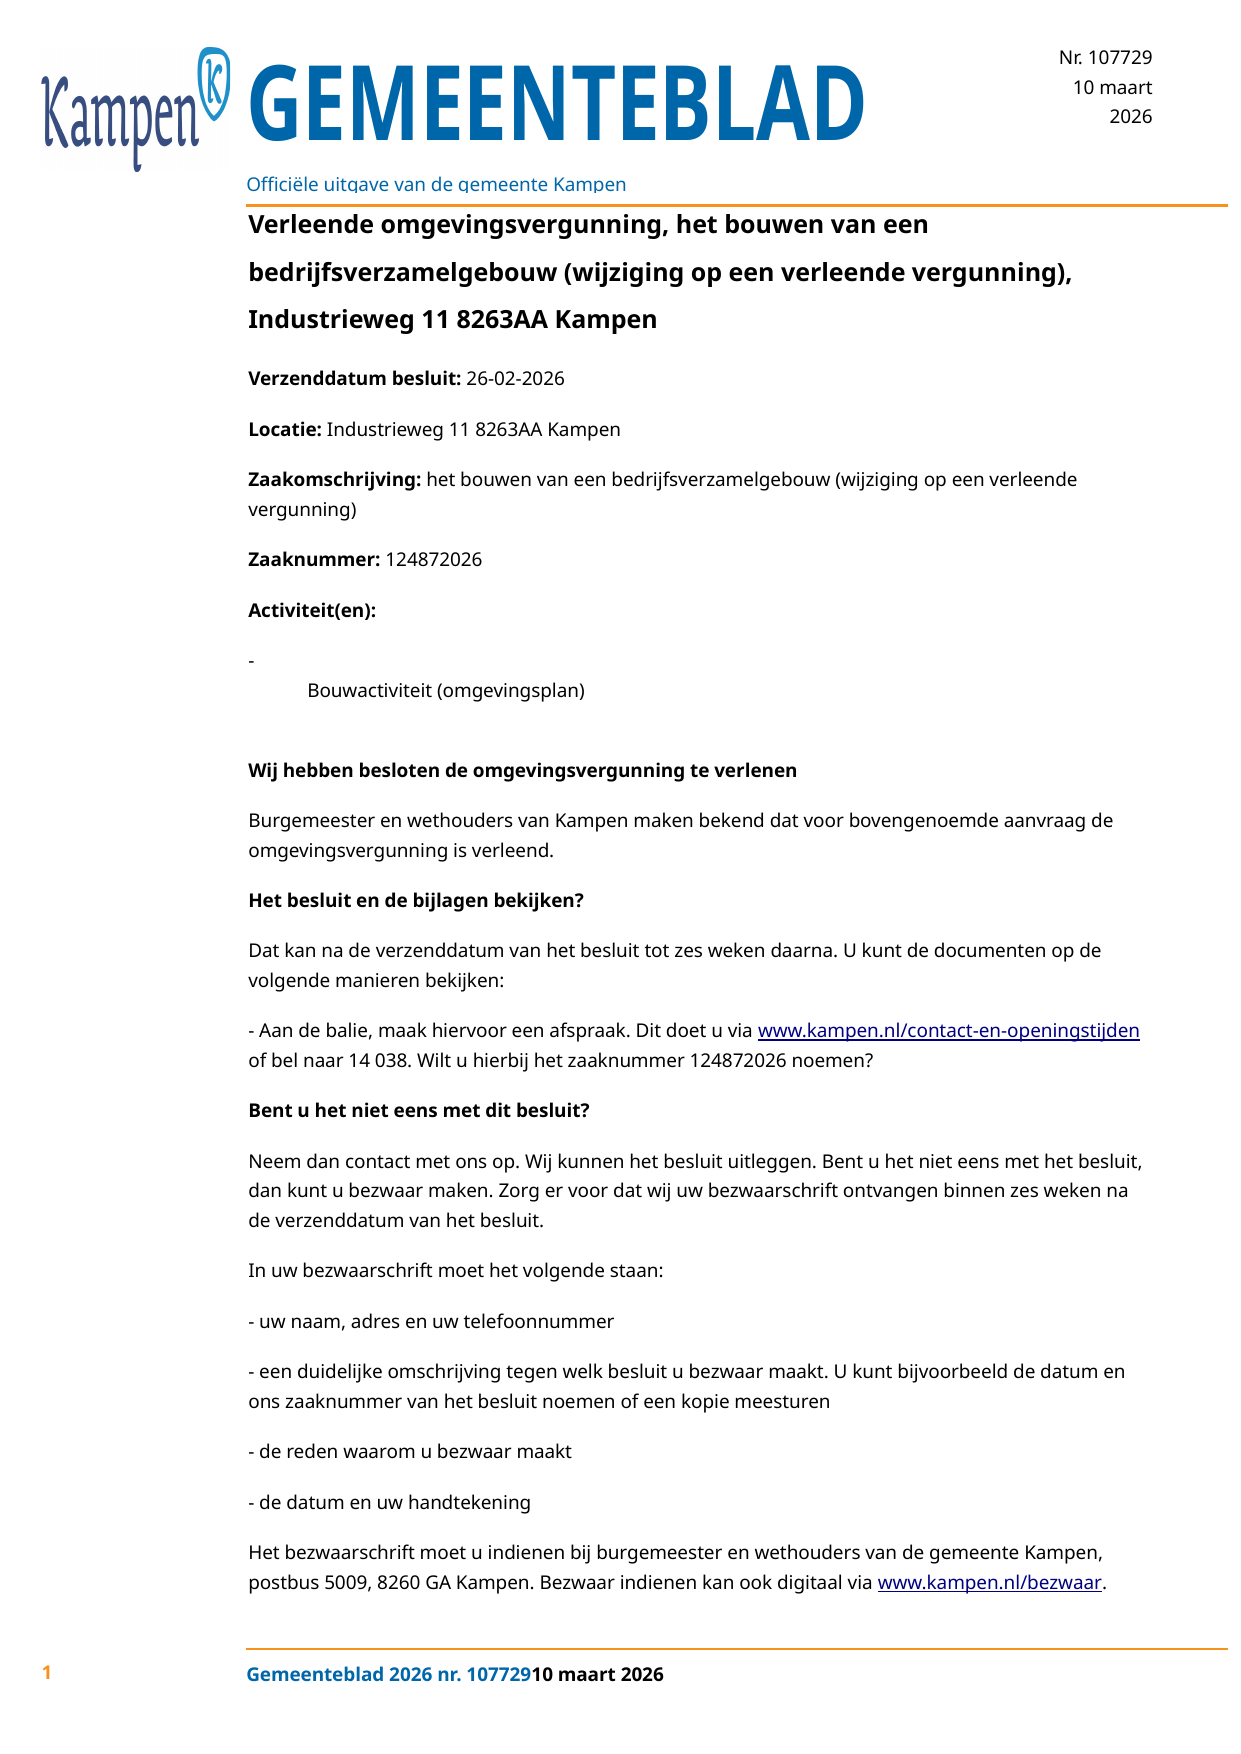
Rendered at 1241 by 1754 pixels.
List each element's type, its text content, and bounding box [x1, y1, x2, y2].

text - de datum en uw handtekening [248, 1489, 1152, 1514]
text Zaaknummer: 124872026 [248, 546, 1152, 572]
text In uw bezwaarschrift moet het volgende staan: [248, 1258, 1152, 1283]
list Bouwactiviteit (omgevingsplan) [248, 677, 1152, 702]
text - de reden waarom u bezwaar maakt [248, 1438, 1152, 1464]
text - Aan de balie, maak hiervoor een afspraak. Dit doet u via www.kampen.nl/contact-en-openingstijden of bel naar 14 038. Wilt u hierbij het zaaknummer 124872026 noemen? [248, 1018, 1152, 1073]
text Wij hebben besloten de omgevingsvergunning te verlenen [248, 757, 1152, 782]
text Activiteit(en): [248, 597, 1152, 622]
text - een duidelijke omschrijving tegen welk besluit u bezwaar maakt. U kunt bijvoorbeeld de datum en ons zaaknummer van het besluit noemen of een kopie meesturen [248, 1358, 1152, 1414]
text Zaakomschrijving: het bouwen van een bedrijfsverzamelgebouw (wijziging op een verleende vergunning) [248, 466, 1152, 522]
text Bent u het niet eens met dit besluit? [248, 1098, 1152, 1123]
text Dat kan na de verzenddatum van het besluit tot zes weken daarna. U kunt de documenten op de volgende manieren bekijken: [248, 938, 1152, 993]
text Locatie: Industrieweg 11 8263AA Kampen [248, 416, 1152, 442]
text Neem dan contact met ons op. Wij kunnen het besluit uitleggen. Bent u het niet eens met het besluit, dan kunt u bezwaar maken. Zorg er voor dat wij uw bezwaarschrift ontvangen binnen zes weken na de verzenddatum van het besluit. [248, 1148, 1152, 1233]
text Het besluit en de bijlagen bekijken? [248, 887, 1152, 913]
picture [41, 47, 231, 172]
text Burgemeester en wethouders van Kampen maken bekend dat voor bovengenoemde aanvraag de omgevingsvergunning is verleend. [248, 807, 1152, 862]
text Het bezwaarschrift moet u indienen bij burgemeester en wethouders van de gemeente Kampen, postbus 5009, 8260 GA Kampen. Bezwaar indienen kan ook digitaal via www.kampen.nl/bezwaar. [248, 1539, 1152, 1594]
text Verleende omgevingsvergunning, het bouwen van een bedrijfsverzamelgebouw (wijziging op een verleende vergunning), Industrieweg 11 8263AA Kampen [248, 207, 1152, 336]
text Verzenddatum besluit: 26-02-2026 [248, 366, 1152, 391]
text - uw naam, adres en uw telefoonnummer [248, 1308, 1152, 1334]
